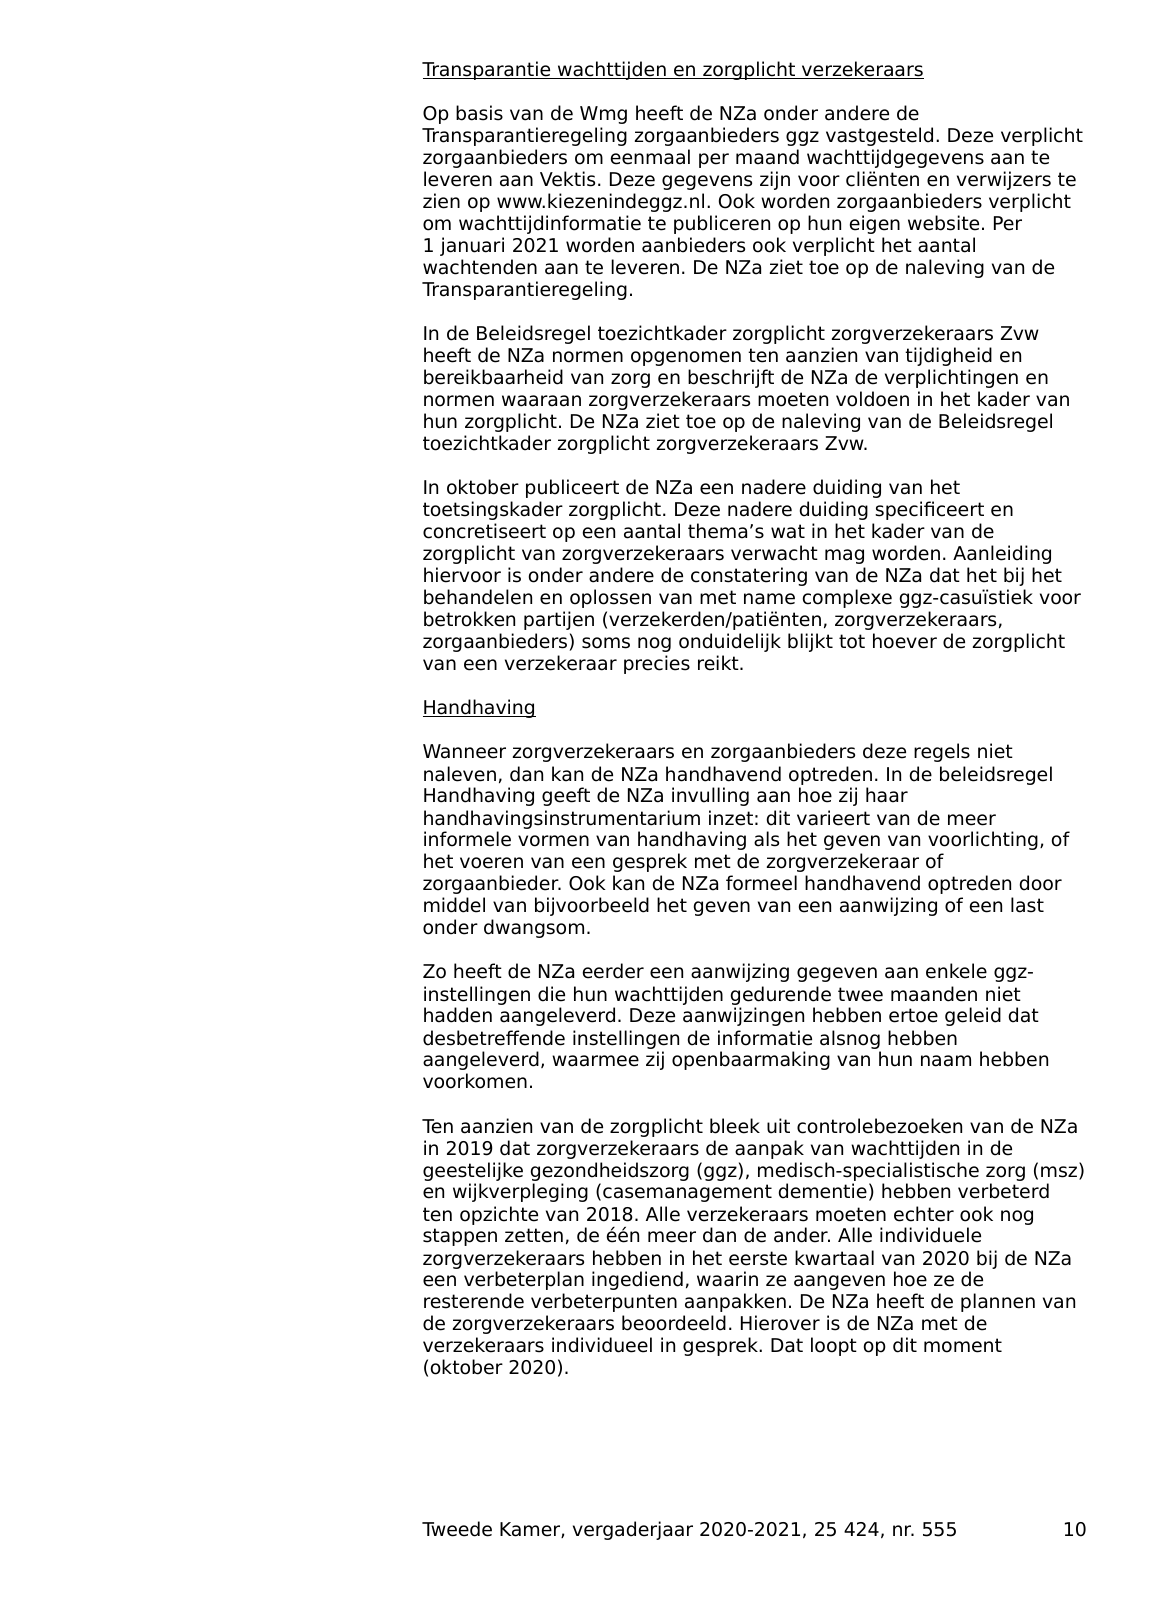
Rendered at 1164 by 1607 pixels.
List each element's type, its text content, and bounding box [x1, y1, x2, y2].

text In oktober publiceert de NZa een nadere duiding van het toetsingskader zorgplicht. Deze nadere duiding specificeert en concretiseert op een aantal thema’s wat in het kader van de zorgplicht van zorgverzekeraars verwacht mag worden. Aanleiding hiervoor is onder andere de constatering van de NZa dat het bij het behandelen en oplossen van met name complexe ggz-casuïstiek voor betrokken partijen (verzekerden/patiënten, zorgverzekeraars, zorgaanbieders) soms nog onduidelijk blijkt tot hoever de zorgplicht van een verzekeraar precies reikt. [422, 477, 1087, 675]
subtitle Handhaving [422, 697, 1087, 719]
subtitle Transparantie wachttijden en zorgplicht verzekeraars [422, 59, 1087, 81]
text Ten aanzien van de zorgplicht bleek uit controlebezoeken van de NZa in 2019 dat zorgverzekeraars de aanpak van wachttijden in de geestelijke gezondheidszorg (ggz), medisch-specialistische zorg (msz) en wijkverpleging (casemanagement dementie) hebben verbeterd ten opzichte van 2018. Alle verzekeraars moeten echter ook nog stappen zetten, de één meer dan de ander. Alle individuele zorgverzekeraars hebben in het eerste kwartaal van 2020 bij de NZa een verbeterplan ingediend, waarin ze aangeven hoe ze de resterende verbeterpunten aanpakken. De NZa heeft de plannen van de zorgverzekeraars beoordeeld. Hierover is de NZa met de verzekeraars individueel in gesprek. Dat loopt op dit moment (oktober 2020). [422, 1116, 1087, 1379]
text Op basis van de Wmg heeft de NZa onder andere de Transparantieregeling zorgaanbieders ggz vastgesteld. Deze verplicht zorgaanbieders om eenmaal per maand wachttijdgegevens aan te leveren aan Vektis. Deze gegevens zijn voor cliënten en verwijzers te zien op www.kiezenindeggz.nl. Ook worden zorgaanbieders verplicht om wachttijdinformatie te publiceren op hun eigen website. Per 1 januari 2021 worden aanbieders ook verplicht het aantal wachtenden aan te leveren. De NZa ziet toe op de naleving van de Transparantieregeling. [422, 103, 1087, 301]
text In de Beleidsregel toezichtkader zorgplicht zorgverzekeraars Zvw heeft de NZa normen opgenomen ten aanzien van tijdigheid en bereikbaarheid van zorg en beschrijft de NZa de verplichtingen en normen waaraan zorgverzekeraars moeten voldoen in het kader van hun zorgplicht. De NZa ziet toe op de naleving van de Beleidsregel toezichtkader zorgplicht zorgverzekeraars Zvw. [422, 323, 1087, 455]
text Wanneer zorgverzekeraars en zorgaanbieders deze regels niet naleven, dan kan de NZa handhavend optreden. In de beleidsregel Handhaving geeft de NZa invulling aan hoe zij haar handhavingsinstrumentarium inzet: dit varieert van de meer informele vormen van handhaving als het geven van voorlichting, of het voeren van een gesprek met de zorgverzekeraar of zorgaanbieder. Ook kan de NZa formeel handhavend optreden door middel van bijvoorbeeld het geven van een aanwijzing of een last onder dwangsom. [422, 741, 1087, 939]
text Zo heeft de NZa eerder een aanwijzing gegeven aan enkele ggz-instellingen die hun wachttijden gedurende twee maanden niet hadden aangeleverd. Deze aanwijzingen hebben ertoe geleid dat desbetreffende instellingen de informatie alsnog hebben aangeleverd, waarmee zij openbaarmaking van hun naam hebben voorkomen. [422, 961, 1087, 1093]
